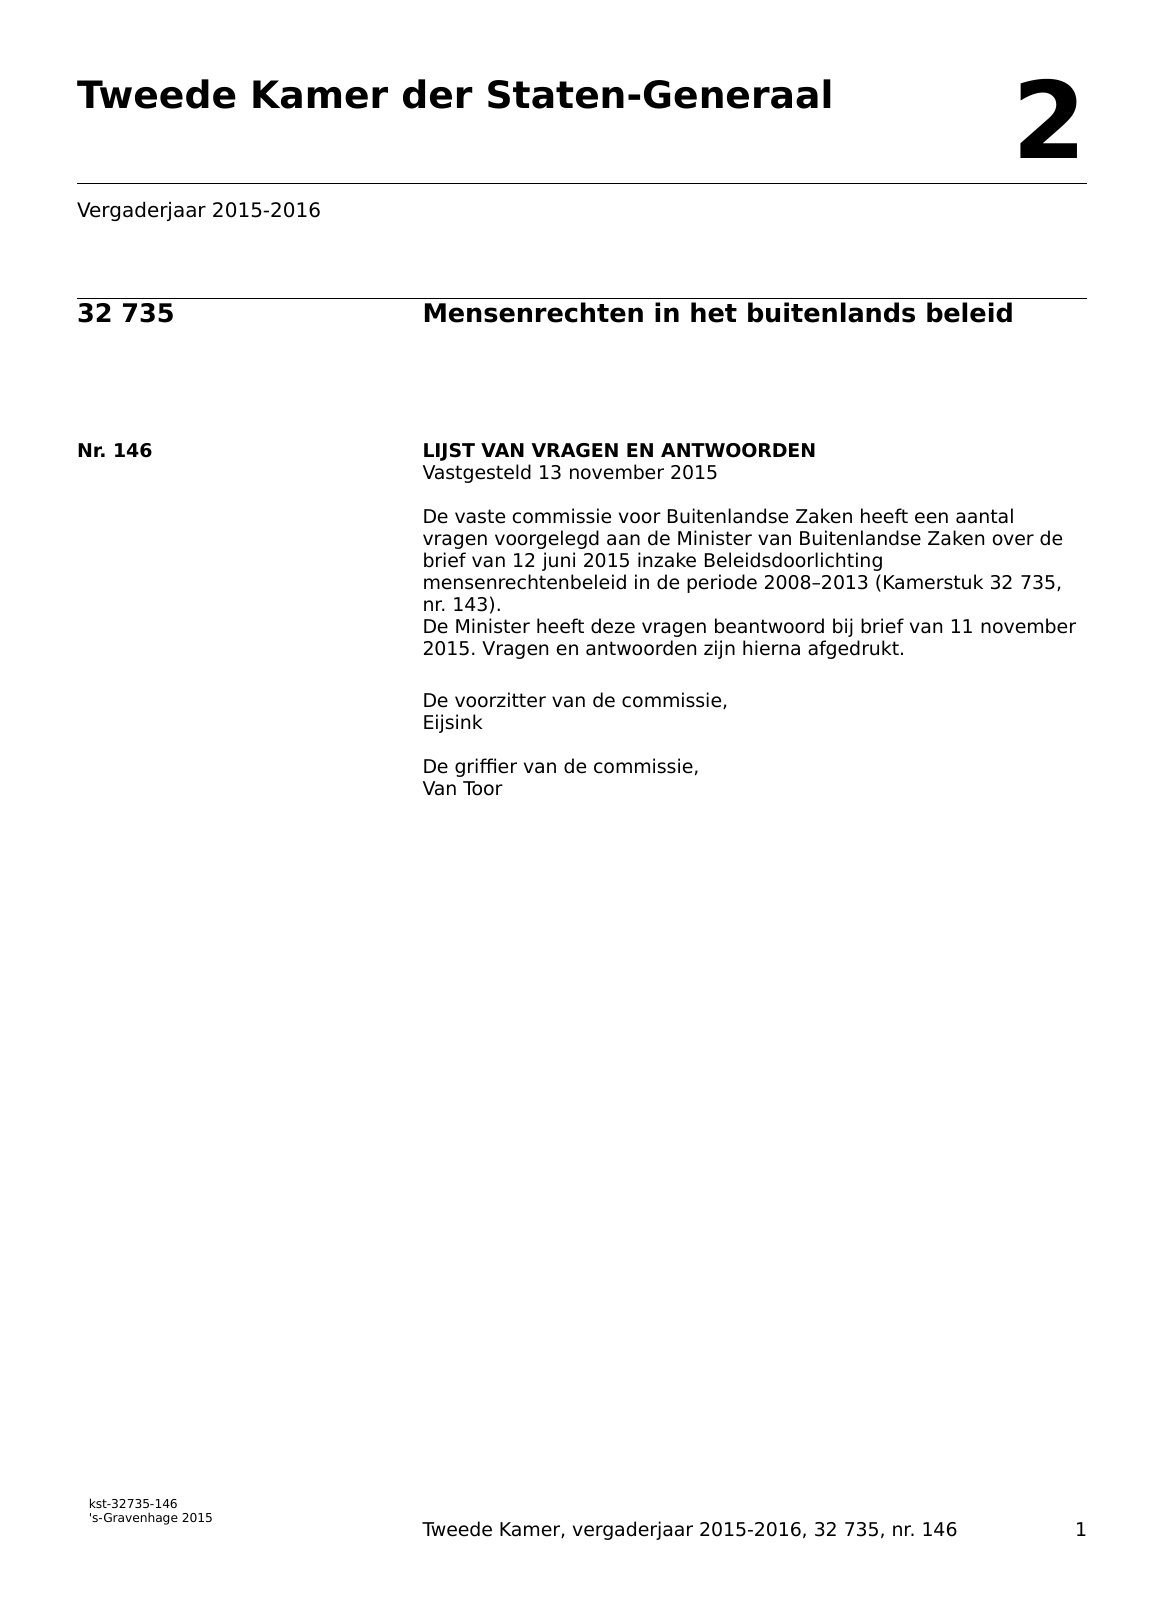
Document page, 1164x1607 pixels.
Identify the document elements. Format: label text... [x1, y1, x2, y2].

subtitle Nr. 146 LIJST VAN VRAGEN EN ANTWOORDEN [77, 440, 1087, 462]
text De vaste commissie voor Buitenlandse Zaken heeft een aantal vragen voorgelegd aan de Minister van Buitenlandse Zaken over de brief van 12 juni 2015 inzake Beleidsdoorlichting mensenrechtenbeleid in de periode 2008–2013 (Kamerstuk 32 735, nr. 143). [422, 506, 1087, 616]
text De griffier van de commissie, Van Toor [422, 756, 1087, 800]
text Vastgesteld 13 november 2015 [422, 462, 1087, 484]
table_header 2 [886, 59, 1087, 183]
text kst-32735-146 [88, 1497, 323, 1511]
table_cell Vergaderjaar 2015-2016 [77, 184, 1087, 298]
text De Minister heeft deze vragen beantwoord bij brief van 11 november 2015. Vragen en antwoorden zijn hierna afgedrukt. [422, 616, 1087, 660]
text De voorzitter van de commissie, Eijsink [422, 690, 1087, 734]
table_header Tweede Kamer der Staten-Generaal [77, 59, 886, 183]
subtitle 32 735 Mensenrechten in het buitenlands beleid [77, 299, 1087, 329]
text 's-Gravenhage 2015 [88, 1511, 323, 1525]
